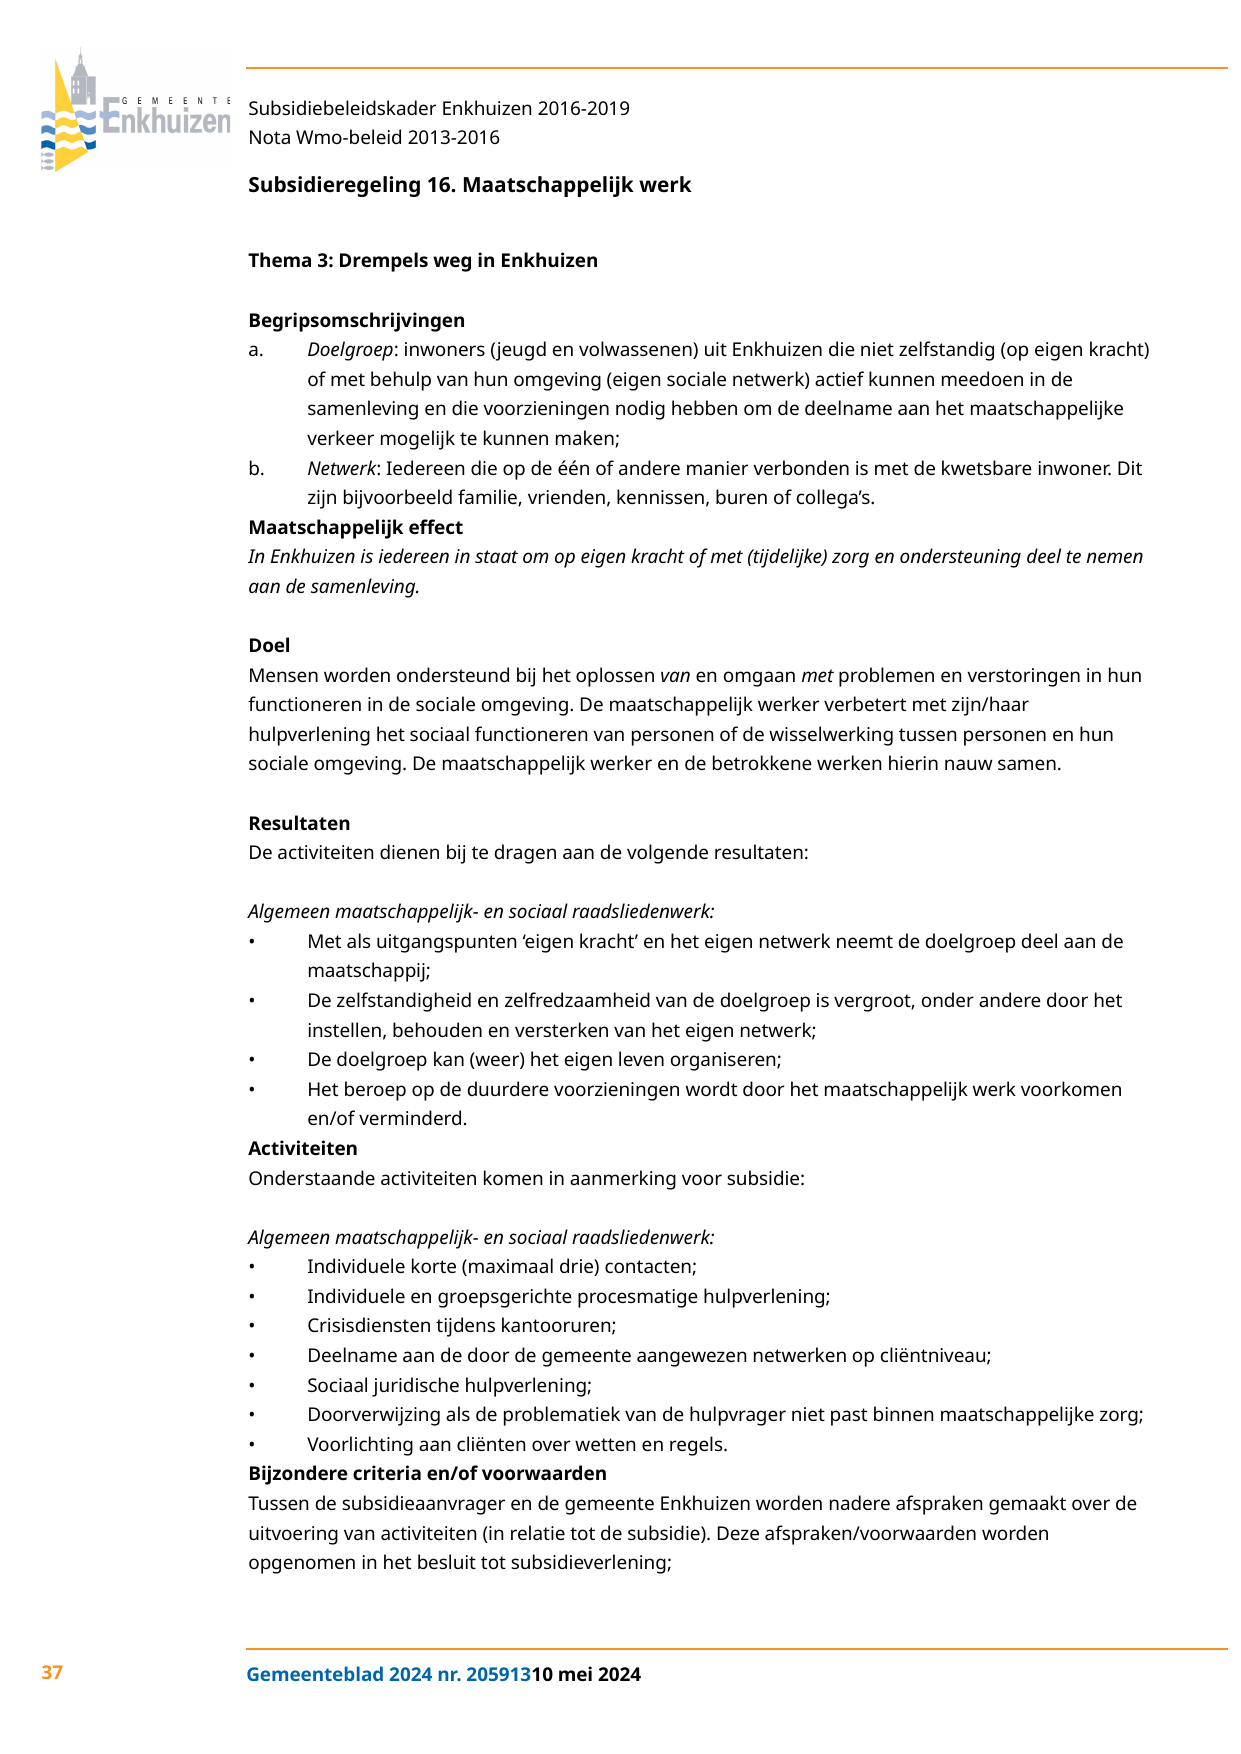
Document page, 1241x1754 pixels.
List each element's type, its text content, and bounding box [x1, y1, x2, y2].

text Subsidiebeleidskader Enkhuizen 2016-2019 [248, 95, 1152, 121]
text De activiteiten dienen bij te dragen aan de volgende resultaten: [248, 839, 1152, 865]
list Voorlichting aan cliënten over wetten en regels. [248, 1431, 1152, 1457]
list Deelname aan de door de gemeente aangewezen netwerken op cliëntniveau; [248, 1342, 1152, 1368]
text Activiteiten [248, 1135, 1152, 1161]
text Nota Wmo-beleid 2013-2016 [248, 124, 1152, 150]
text Begripsomschrijvingen [248, 307, 1152, 333]
list Met als uitgangspunten ‘eigen kracht’ en het eigen netwerk neemt de doelgroep deel aan de maatschappij; [248, 928, 1152, 983]
list Individuele en groepsgerichte procesmatige hulpverlening; [248, 1283, 1152, 1309]
list Doorverwijzing als de problematiek van de hulpvrager niet past binnen maatschappelijke zorg; [248, 1401, 1152, 1427]
list Netwerk: Iedereen die op de één of andere manier verbonden is met de kwetsbare inwoner. Dit zijn bijvoorbeeld familie, vrienden, kennissen, buren of collega’s. [248, 455, 1152, 510]
list Individuele korte (maximaal drie) contacten; [248, 1253, 1152, 1279]
text Resultaten [248, 810, 1152, 836]
text Algemeen maatschappelijk- en sociaal raadsliedenwerk: [248, 898, 1152, 924]
list De doelgroep kan (weer) het eigen leven organiseren; [248, 1046, 1152, 1072]
list De zelfstandigheid en zelfredzaamheid van de doelgroep is vergroot, onder andere door het instellen, behouden en versterken van het eigen netwerk; [248, 987, 1152, 1043]
text Tussen de subsidieaanvrager en de gemeente Enkhuizen worden nadere afspraken gemaakt over de uitvoering van activiteiten (in relatie tot de subsidie). Deze afspraken/voorwaarden worden opgenomen in het besluit tot subsidieverlening; [248, 1490, 1152, 1575]
text Bijzondere criteria en/of voorwaarden [248, 1461, 1152, 1486]
text In Enkhuizen is iedereen in staat om op eigen kracht of met (tijdelijke) zorg en ondersteuning deel te nemen aan de samenleving. [248, 543, 1152, 599]
text Doel [248, 632, 1152, 658]
text Thema 3: Drempels weg in Enkhuizen [248, 248, 1152, 273]
list Het beroep op de duurdere voorzieningen wordt door het maatschappelijk werk voorkomen en/of verminderd. [248, 1076, 1152, 1131]
text Maatschappelijk effect [248, 514, 1152, 540]
text Onderstaande activiteiten komen in aanmerking voor subsidie: [248, 1165, 1152, 1191]
list Sociaal juridische hulpverlening; [248, 1372, 1152, 1398]
list Doelgroep: inwoners (jeugd en volwassenen) uit Enkhuizen die niet zelfstandig (op eigen kracht) of met behulp van hun omgeving (eigen sociale netwerk) actief kunnen meedoen in de samenleving en die voorzieningen nodig hebben om de deelname aan het maatschappelijke verkeer mogelijk te kunnen maken; [248, 336, 1152, 451]
picture [41, 47, 231, 172]
text Algemeen maatschappelijk- en sociaal raadsliedenwerk: [248, 1224, 1152, 1250]
text Mensen worden ondersteund bij het oplossen van en omgaan met problemen en verstoringen in hun functioneren in de sociale omgeving. De maatschappelijk werker verbetert met zijn/haar hulpverlening het sociaal functioneren van personen of de wisselwerking tussen personen en hun sociale omgeving. De maatschappelijk werker en de betrokkene werken hierin nauw samen. [248, 662, 1152, 776]
text Subsidieregeling 16. Maatschappelijk werk [248, 170, 1152, 198]
list Crisisdiensten tijdens kantooruren; [248, 1313, 1152, 1338]
